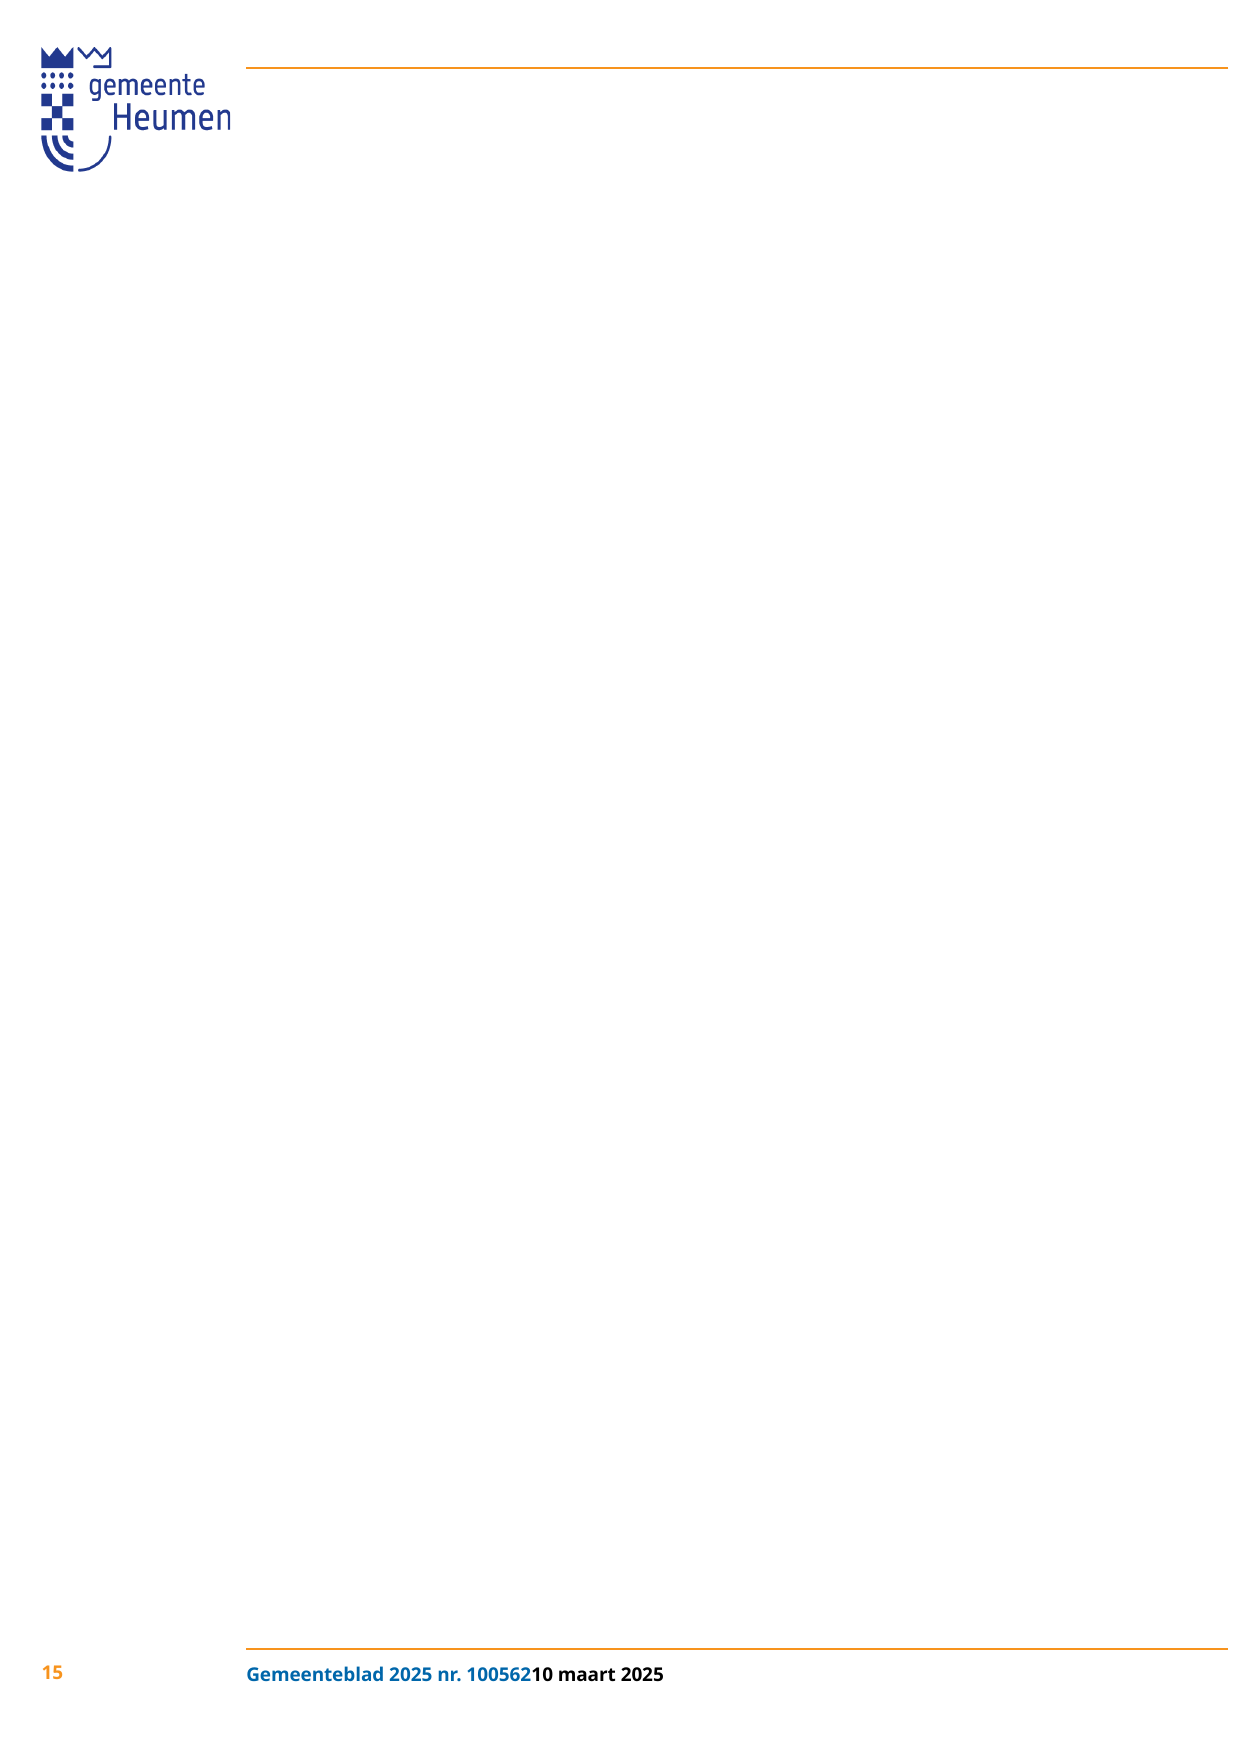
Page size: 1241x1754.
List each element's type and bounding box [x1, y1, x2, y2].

picture [41, 47, 231, 172]
